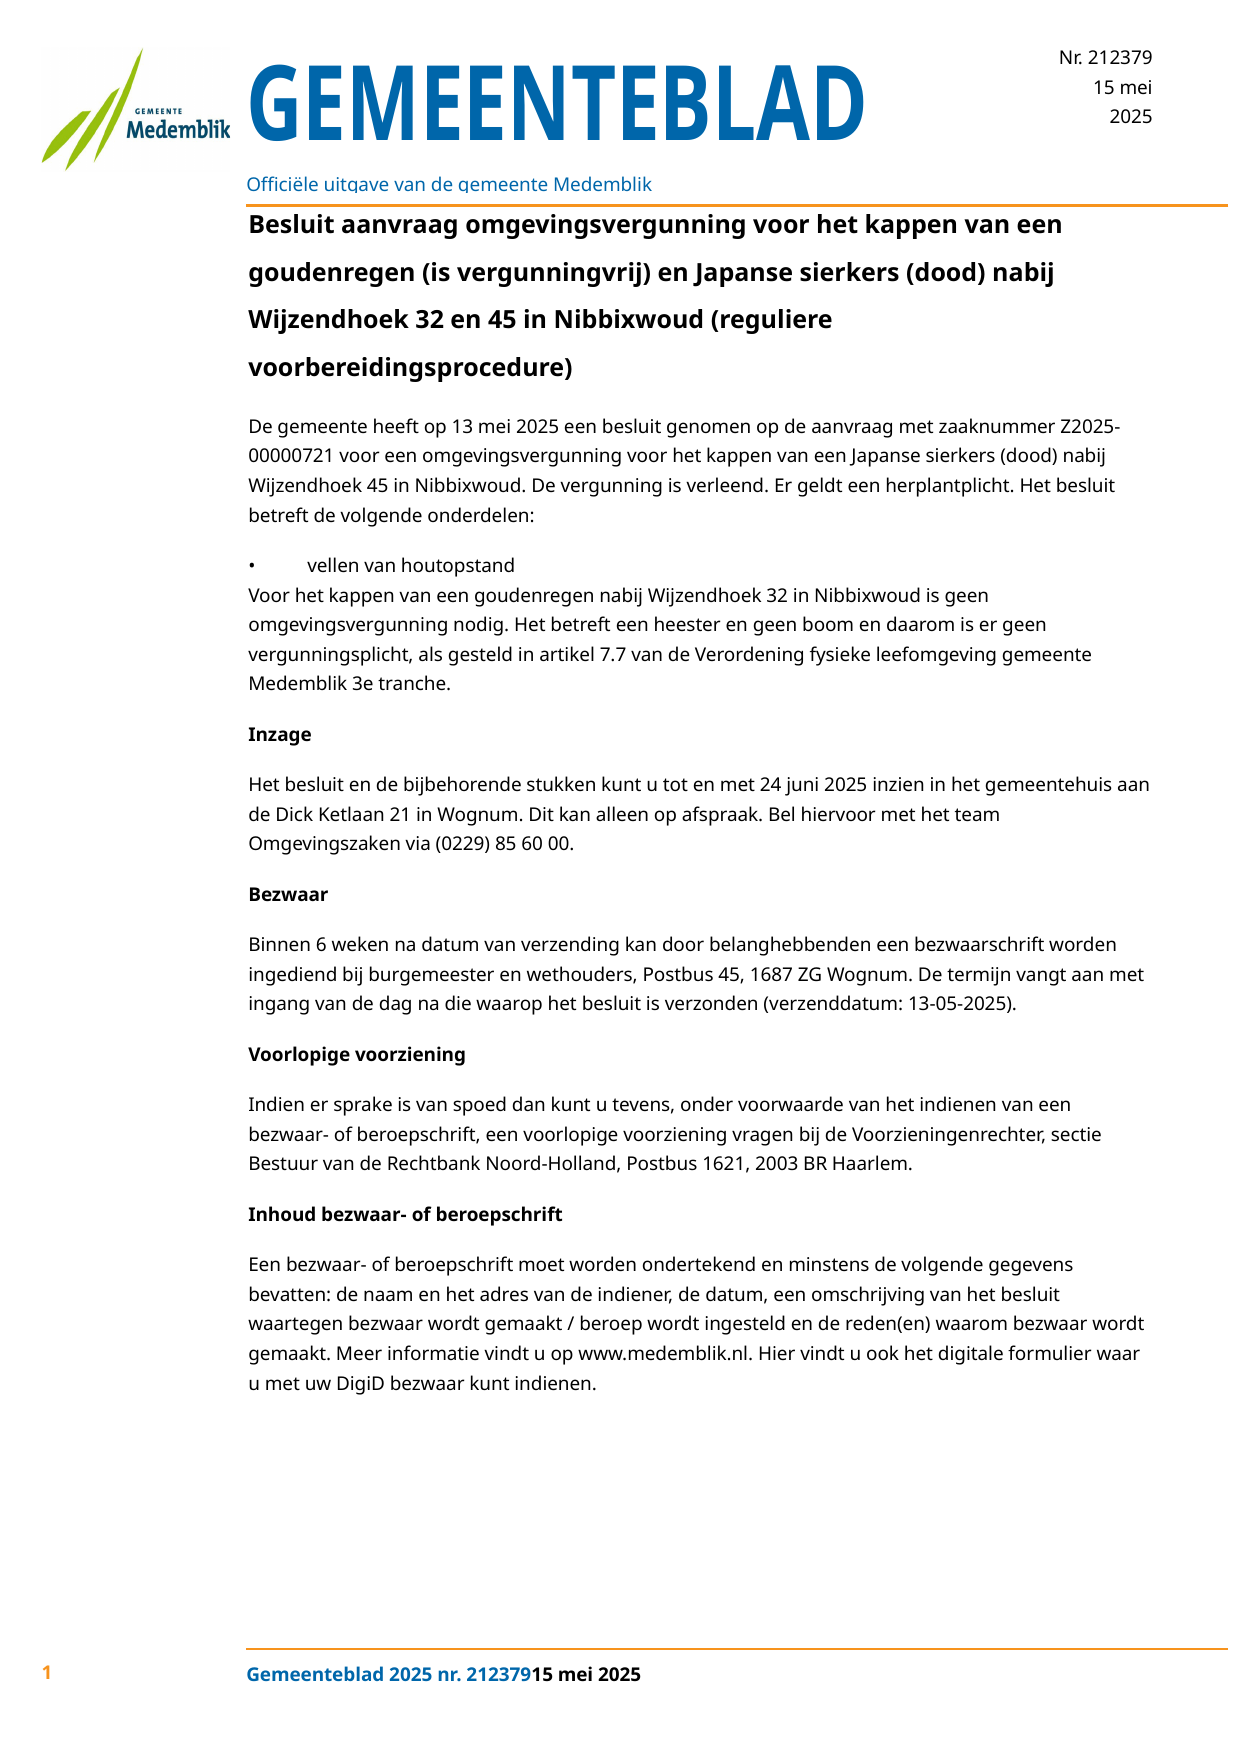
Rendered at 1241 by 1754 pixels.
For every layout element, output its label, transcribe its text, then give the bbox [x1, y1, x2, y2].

text Besluit aanvraag omgevingsvergunning voor het kappen van een goudenregen (is vergunningvrij) en Japanse sierkers (dood) nabij Wijzendhoek 32 en 45 in Nibbixwoud (reguliere voorbereidingsprocedure) [248, 207, 1152, 384]
text Het besluit en de bijbehorende stukken kunt u tot en met 24 juni 2025 inzien in het gemeentehuis aan de Dick Ketlaan 21 in Wognum. Dit kan alleen op afspraak. Bel hiervoor met het team Omgevingszaken via (0229) 85 60 00. [248, 771, 1152, 856]
list vellen van houtopstand [248, 552, 1152, 578]
text Voor het kappen van een goudenregen nabij Wijzendhoek 32 in Nibbixwoud is geen omgevingsvergunning nodig. Het betreft een heester en geen boom en daarom is er geen vergunningsplicht, als gesteld in artikel 7.7 van de Verordening fysieke leefomgeving gemeente Medemblik 3e tranche. [248, 582, 1152, 696]
text De gemeente heeft op 13 mei 2025 een besluit genomen op de aanvraag met zaaknummer Z2025-00000721 voor een omgevingsvergunning voor het kappen van een Japanse sierkers (dood) nabij Wijzendhoek 45 in Nibbixwoud. De vergunning is verleend. Er geldt een herplantplicht. Het besluit betreft de volgende onderdelen: [248, 413, 1152, 528]
text Inzage [248, 721, 1152, 747]
picture [41, 47, 231, 172]
text Voorlopige voorziening [248, 1041, 1152, 1067]
text Inhoud bezwaar- of beroepschrift [248, 1201, 1152, 1227]
text Een bezwaar- of beroepschrift moet worden ondertekend en minstens de volgende gegevens bevatten: de naam en het adres van de indiener, de datum, een omschrijving van het besluit waartegen bezwaar wordt gemaakt / beroep wordt ingesteld en de reden(en) waarom bezwaar wordt gemaakt. Meer informatie vindt u op www.medemblik.nl. Hier vindt u ook het digitale formulier waar u met uw DigiD bezwaar kunt indienen. [248, 1251, 1152, 1396]
text Binnen 6 weken na datum van verzending kan door belanghebbenden een bezwaarschrift worden ingediend bij burgemeester en wethouders, Postbus 45, 1687 ZG Wognum. De termijn vangt aan met ingang van de dag na die waarop het besluit is verzonden (verzenddatum: 13-05-2025). [248, 931, 1152, 1016]
text Bezwaar [248, 881, 1152, 907]
text Indien er sprake is van spoed dan kunt u tevens, onder voorwaarde van het indienen van een bezwaar- of beroepschrift, een voorlopige voorziening vragen bij de Voorzieningenrechter, sectie Bestuur van de Rechtbank Noord-Holland, Postbus 1621, 2003 BR Haarlem. [248, 1091, 1152, 1176]
